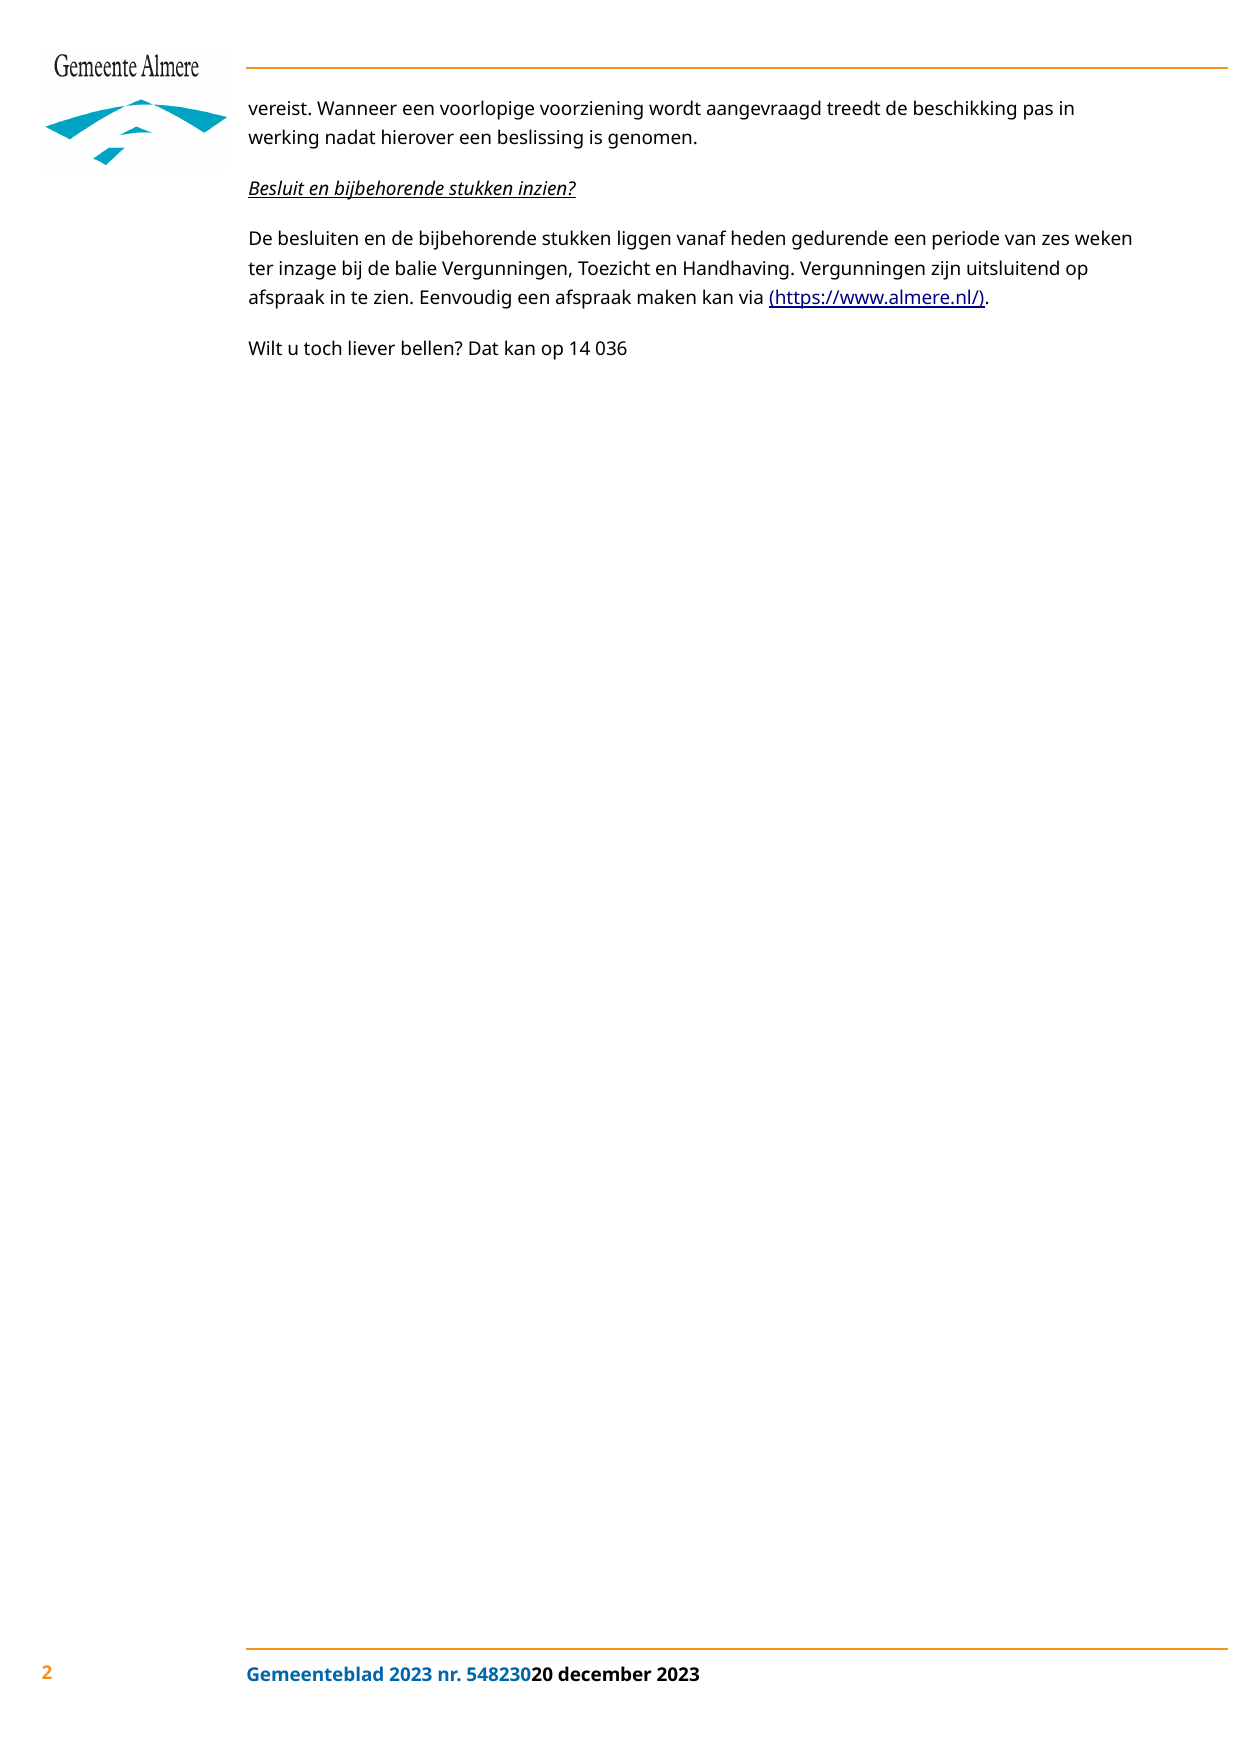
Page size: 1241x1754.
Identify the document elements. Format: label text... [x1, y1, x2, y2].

text Besluit en bijbehorende stukken inzien? [248, 175, 1152, 201]
text De besluiten en de bijbehorende stukken liggen vanaf heden gedurende een periode van zes weken ter inzage bij de balie Vergunningen, Toezicht en Handhaving. Vergunningen zijn uitsluitend op afspraak in te zien. Eenvoudig een afspraak maken kan via (https://www.almere.nl/). [248, 225, 1152, 310]
text vereist. Wanneer een voorlopige voorziening wordt aangevraagd treedt de beschikking pas in werking nadat hierover een beslissing is genomen. [248, 95, 1152, 150]
picture [41, 47, 231, 172]
text Wilt u toch liever bellen? Dat kan op 14 036 [248, 335, 1152, 361]
